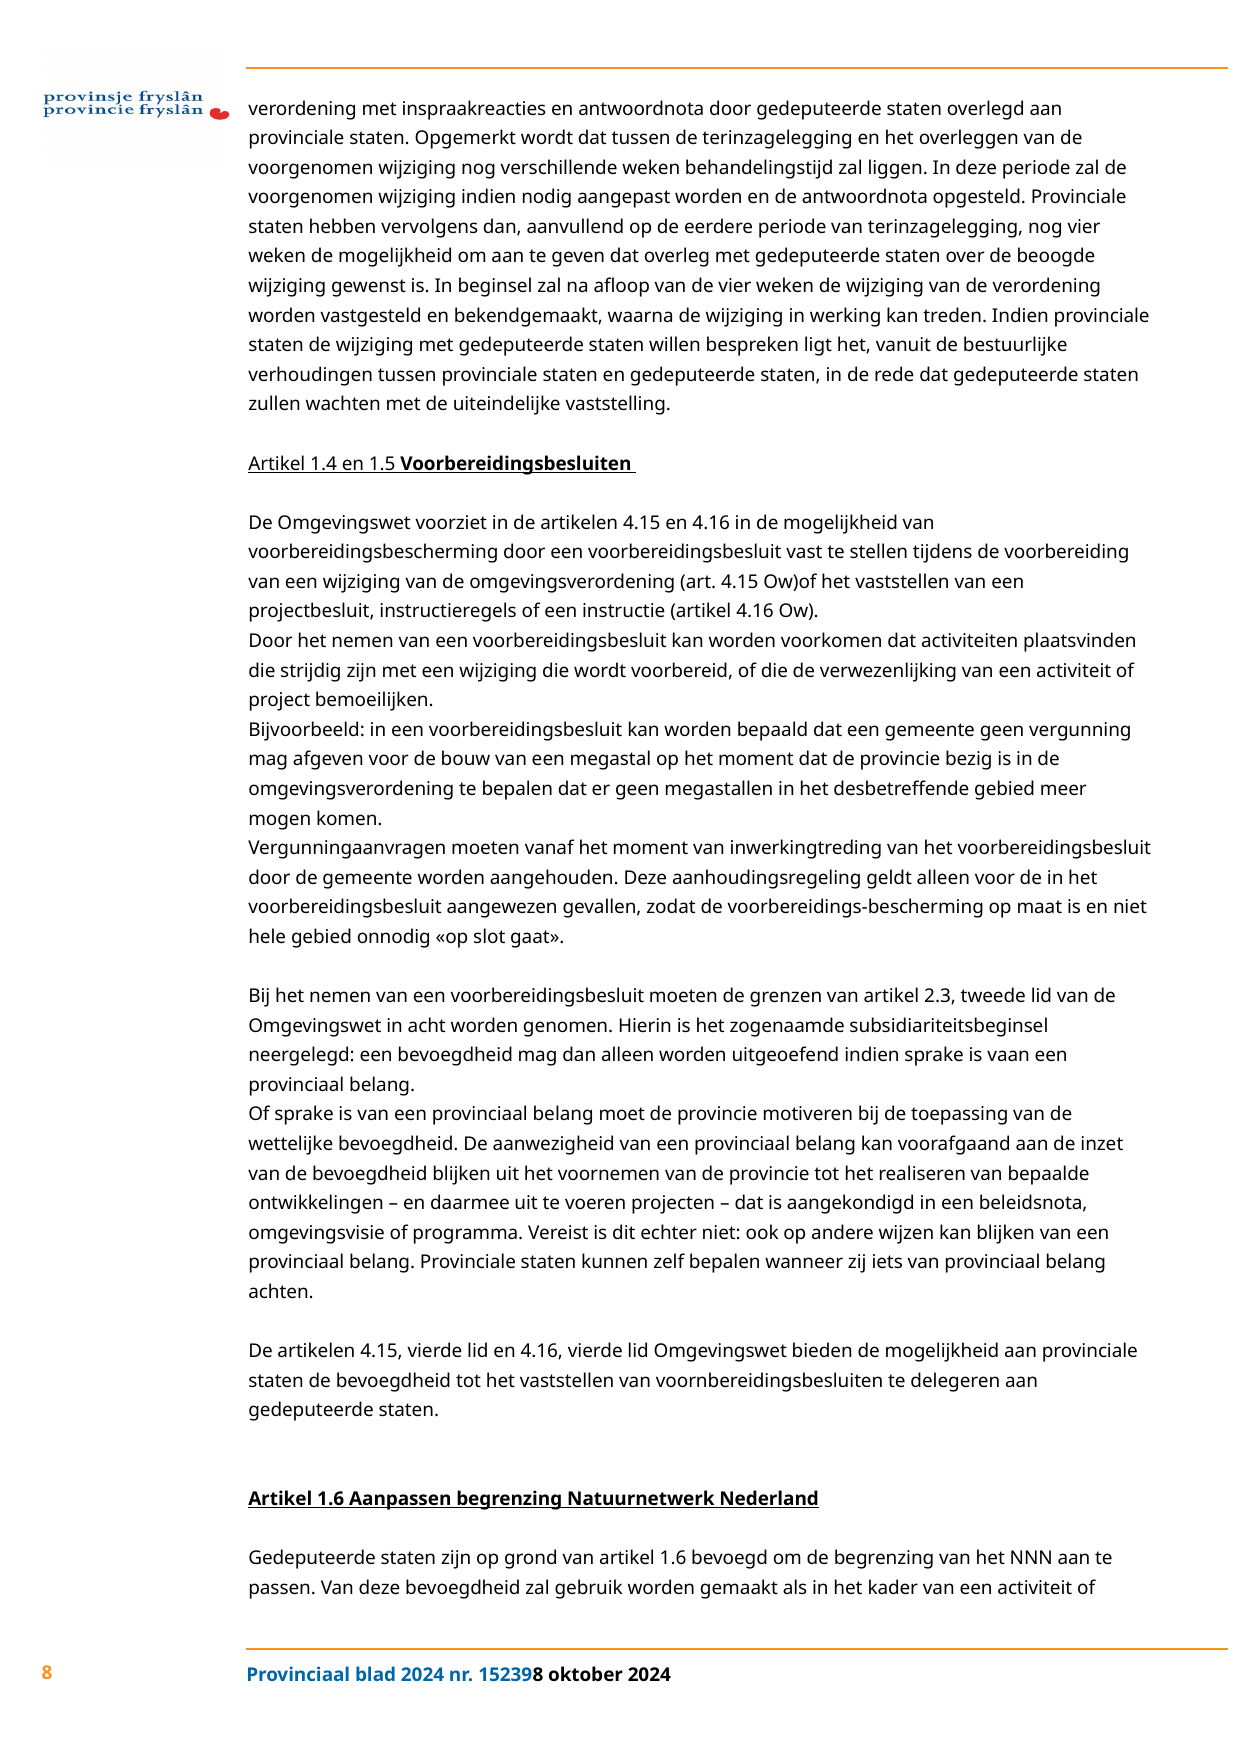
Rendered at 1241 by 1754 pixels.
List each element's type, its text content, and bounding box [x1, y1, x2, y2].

text De artikelen 4.15, vierde lid en 4.16, vierde lid Omgevingswet bieden de mogelijkheid aan provinciale staten de bevoegdheid tot het vaststellen van voornbereidingsbesluiten te delegeren aan gedeputeerde staten. [248, 1337, 1152, 1422]
text Vergunningaanvragen moeten vanaf het moment van inwerkingtreding van het voorbereidingsbesluit door de gemeente worden aangehouden. Deze aanhoudingsregeling geldt alleen voor de in het voorbereidingsbesluit aangewezen gevallen, zodat de voorbereidings-bescherming op maat is en niet hele gebied onnodig «op slot gaat». [248, 834, 1152, 949]
text Of sprake is van een provinciaal belang moet de provincie motiveren bij de toepassing van de wettelijke bevoegdheid. De aanwezigheid van een provinciaal belang kan voorafgaand aan de inzet van de bevoegdheid blijken uit het voornemen van de provincie tot het realiseren van bepaalde ontwikkelingen – en daarmee uit te voeren projecten – dat is aangekondigd in een beleidsnota, omgevingsvisie of programma. Vereist is dit echter niet: ook op andere wijzen kan blijken van een provinciaal belang. Provinciale staten kunnen zelf bepalen wanneer zij iets van provinciaal belang achten. [248, 1101, 1152, 1304]
text Bij het nemen van een voorbereidingsbesluit moeten de grenzen van artikel 2.3, tweede lid van de Omgevingswet in acht worden genomen. Hierin is het zogenaamde subsidiariteitsbeginsel neergelegd: een bevoegdheid mag dan alleen worden uitgeoefend indien sprake is vaan een provinciaal belang. [248, 982, 1152, 1097]
text Artikel 1.6 Aanpassen begrenzing Natuurnetwerk Nederland [248, 1485, 1152, 1511]
text Bijvoorbeeld: in een voorbereidingsbesluit kan worden bepaald dat een gemeente geen vergunning mag afgeven voor de bouw van een megastal op het moment dat de provincie bezig is in de omgevingsverordening te bepalen dat er geen megastallen in het desbetreffende gebied meer mogen komen. [248, 716, 1152, 831]
picture [41, 47, 231, 172]
text Gedeputeerde staten zijn op grond van artikel 1.6 bevoegd om de begrenzing van het NNN aan te passen. Van deze bevoegdheid zal gebruik worden gemaakt als in het kader van een activiteit of [248, 1544, 1152, 1600]
text Artikel 1.4 en 1.5 Voorbereidingsbesluiten [248, 450, 1152, 476]
text De Omgevingswet voorziet in de artikelen 4.15 en 4.16 in de mogelijkheid van voorbereidingsbescherming door een voorbereidingsbesluit vast te stellen tijdens de voorbereiding van een wijziging van de omgevingsverordening (art. 4.15 Ow)of het vaststellen van een projectbesluit, instructieregels of een instructie (artikel 4.16 Ow). [248, 509, 1152, 623]
text Door het nemen van een voorbereidingsbesluit kan worden voorkomen dat activiteiten plaatsvinden die strijdig zijn met een wijziging die wordt voorbereid, of die de verwezenlijking van een activiteit of project bemoeilijken. [248, 627, 1152, 712]
text verordening met inspraakreacties en antwoordnota door gedeputeerde staten overlegd aan provinciale staten. Opgemerkt wordt dat tussen de terinzagelegging en het overleggen van de voorgenomen wijziging nog verschillende weken behandelingstijd zal liggen. In deze periode zal de voorgenomen wijziging indien nodig aangepast worden en de antwoordnota opgesteld. Provinciale staten hebben vervolgens dan, aanvullend op de eerdere periode van terinzagelegging, nog vier weken de mogelijkheid om aan te geven dat overleg met gedeputeerde staten over de beoogde wijziging gewenst is. In beginsel zal na afloop van de vier weken de wijziging van de verordening worden vastgesteld en bekendgemaakt, waarna de wijziging in werking kan treden. Indien provinciale staten de wijziging met gedeputeerde staten willen bespreken ligt het, vanuit de bestuurlijke verhoudingen tussen provinciale staten en gedeputeerde staten, in de rede dat gedeputeerde staten zullen wachten met de uiteindelijke vaststelling. [248, 95, 1152, 416]
